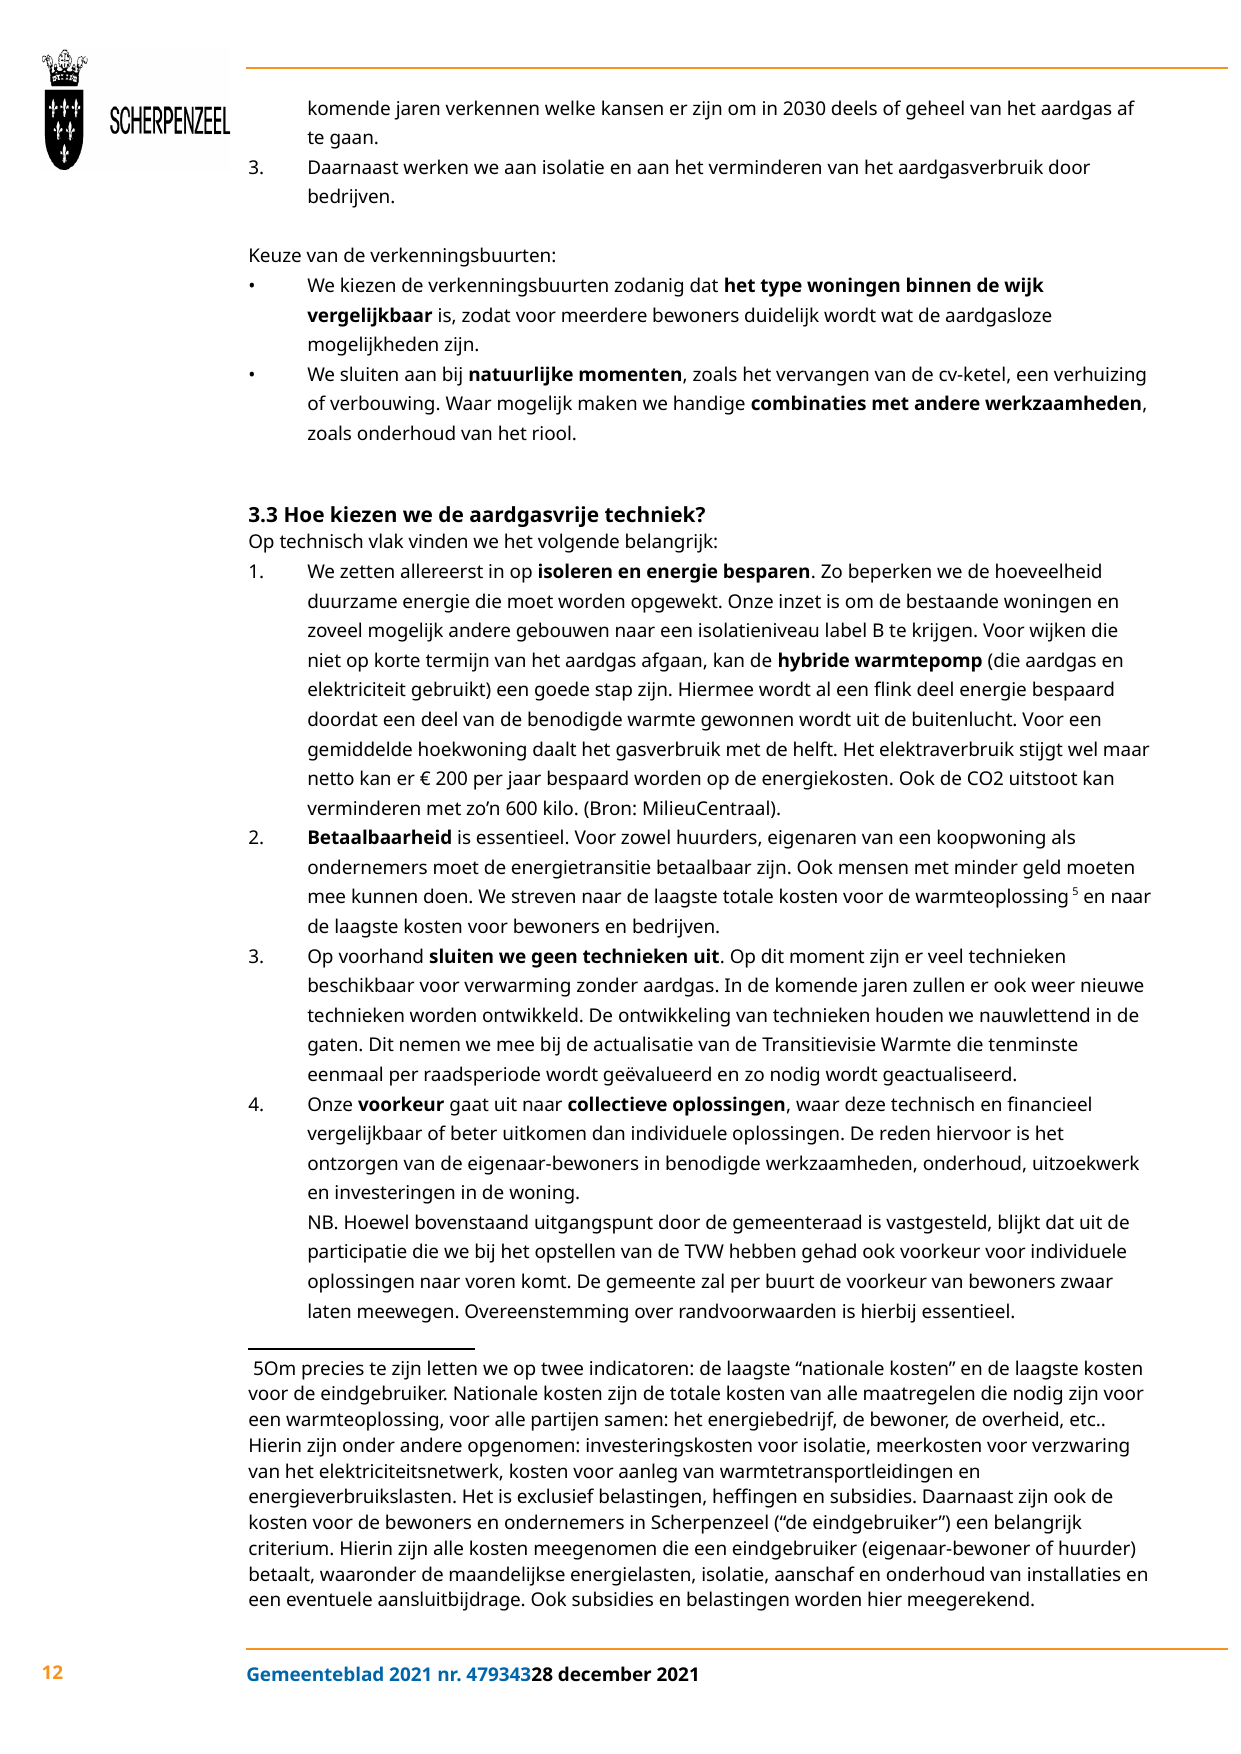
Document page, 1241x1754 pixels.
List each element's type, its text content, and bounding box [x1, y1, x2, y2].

list Onze voorkeur gaat uit naar collectieve oplossingen, waar deze technisch en financieel vergelijkbaar of beter uitkomen dan individuele oplossingen. De reden hiervoor is het ontzorgen van de eigenaar-bewoners in benodigde werkzaamheden, onderhoud, uitzoekwerk en investeringen in de woning. [248, 1091, 1152, 1205]
list Daarnaast werken we aan isolatie en aan het verminderen van het aardgasverbruik door bedrijven. [248, 154, 1152, 209]
picture [41, 47, 231, 172]
text 3.3 Hoe kiezen we de aardgasvrije techniek? [248, 500, 1152, 529]
list We kiezen de verkenningsbuurten zodanig dat het type woningen binnen de wijk vergelijkbaar is, zodat voor meerdere bewoners duidelijk wordt wat de aardgasloze mogelijkheden zijn. [248, 272, 1152, 357]
list Om precies te zijn letten we op twee indicatoren: de laagste “nationale kosten” en de laagste kosten voor de eindgebruiker. Nationale kosten zijn de totale kosten van alle maatregelen die nodig zijn voor een warmteoplossing, voor alle partijen samen: het energiebedrijf, de bewoner, de overheid, etc.. Hierin zijn onder andere opgenomen: investeringskosten voor isolatie, meerkosten voor verzwaring van het elektriciteitsnetwerk, kosten voor aanleg van warmtetransportleidingen en energieverbruikslasten. Het is exclusief belastingen, heffingen en subsidies. Daarnaast zijn ook de kosten voor de bewoners en ondernemers in Scherpenzeel (“de eindgebruiker”) een belangrijk criterium. Hierin zijn alle kosten meegenomen die een eindgebruiker (eigenaar-bewoner of huurder) betaalt, waaronder de maandelijkse energielasten, isolatie, aanschaf en onderhoud van installaties en een eventuele aansluitbijdrage. Ook subsidies en belastingen worden hier meegerekend. [248, 1355, 1152, 1612]
list NB. Hoewel bovenstaand uitgangspunt door de gemeenteraad is vastgesteld, blijkt dat uit de participatie die we bij het opstellen van de TVW hebben gehad ook voorkeur voor individuele oplossingen naar voren komt. De gemeente zal per buurt de voorkeur van bewoners zwaar laten meewegen. Overeenstemming over randvoorwaarden is hierbij essentieel. [248, 1209, 1152, 1323]
list Op voorhand sluiten we geen technieken uit. Op dit moment zijn er veel technieken beschikbaar voor verwarming zonder aardgas. In de komende jaren zullen er ook weer nieuwe technieken worden ontwikkeld. De ontwikkeling van technieken houden we nauwlettend in de gaten. Dit nemen we mee bij de actualisatie van de Transitievisie Warmte die tenminste eenmaal per raadsperiode wordt geëvalueerd en zo nodig wordt geactualiseerd. [248, 943, 1152, 1087]
text Op technisch vlak vinden we het volgende belangrijk: [248, 529, 1152, 554]
list We sluiten aan bij natuurlijke momenten, zoals het vervangen van de cv-ketel, een verhuizing of verbouwing. Waar mogelijk maken we handige combinaties met andere werkzaamheden, zoals onderhoud van het riool. [248, 361, 1152, 446]
text Keuze van de verkenningsbuurten: [248, 243, 1152, 268]
list Betaalbaarheid is essentieel. Voor zowel huurders, eigenaren van een koopwoning als ondernemers moet de energietransitie betaalbaar zijn. Ook mensen met minder geld moeten mee kunnen doen. We streven naar de laagste totale kosten voor de warmteoplossing en naar de laagste kosten voor bewoners en bedrijven. [248, 824, 1152, 939]
list komende jaren verkennen welke kansen er zijn om in 2030 deels of geheel van het aardgas af te gaan. [248, 95, 1152, 150]
list We zetten allereerst in op isoleren en energie besparen. Zo beperken we de hoeveelheid duurzame energie die moet worden opgewekt. Onze inzet is om de bestaande woningen en zoveel mogelijk andere gebouwen naar een isolatieniveau label B te krijgen. Voor wijken die niet op korte termijn van het aardgas afgaan, kan de hybride warmtepomp (die aardgas en elektriciteit gebruikt) een goede stap zijn. Hiermee wordt al een flink deel energie bespaard doordat een deel van de benodigde warmte gewonnen wordt uit de buitenlucht. Voor een gemiddelde hoekwoning daalt het gasverbruik met de helft. Het elektraverbruik stijgt wel maar netto kan er € 200 per jaar bespaard worden op de energiekosten. Ook de CO2 uitstoot kan verminderen met zo’n 600 kilo. (Bron: MilieuCentraal). [248, 558, 1152, 821]
